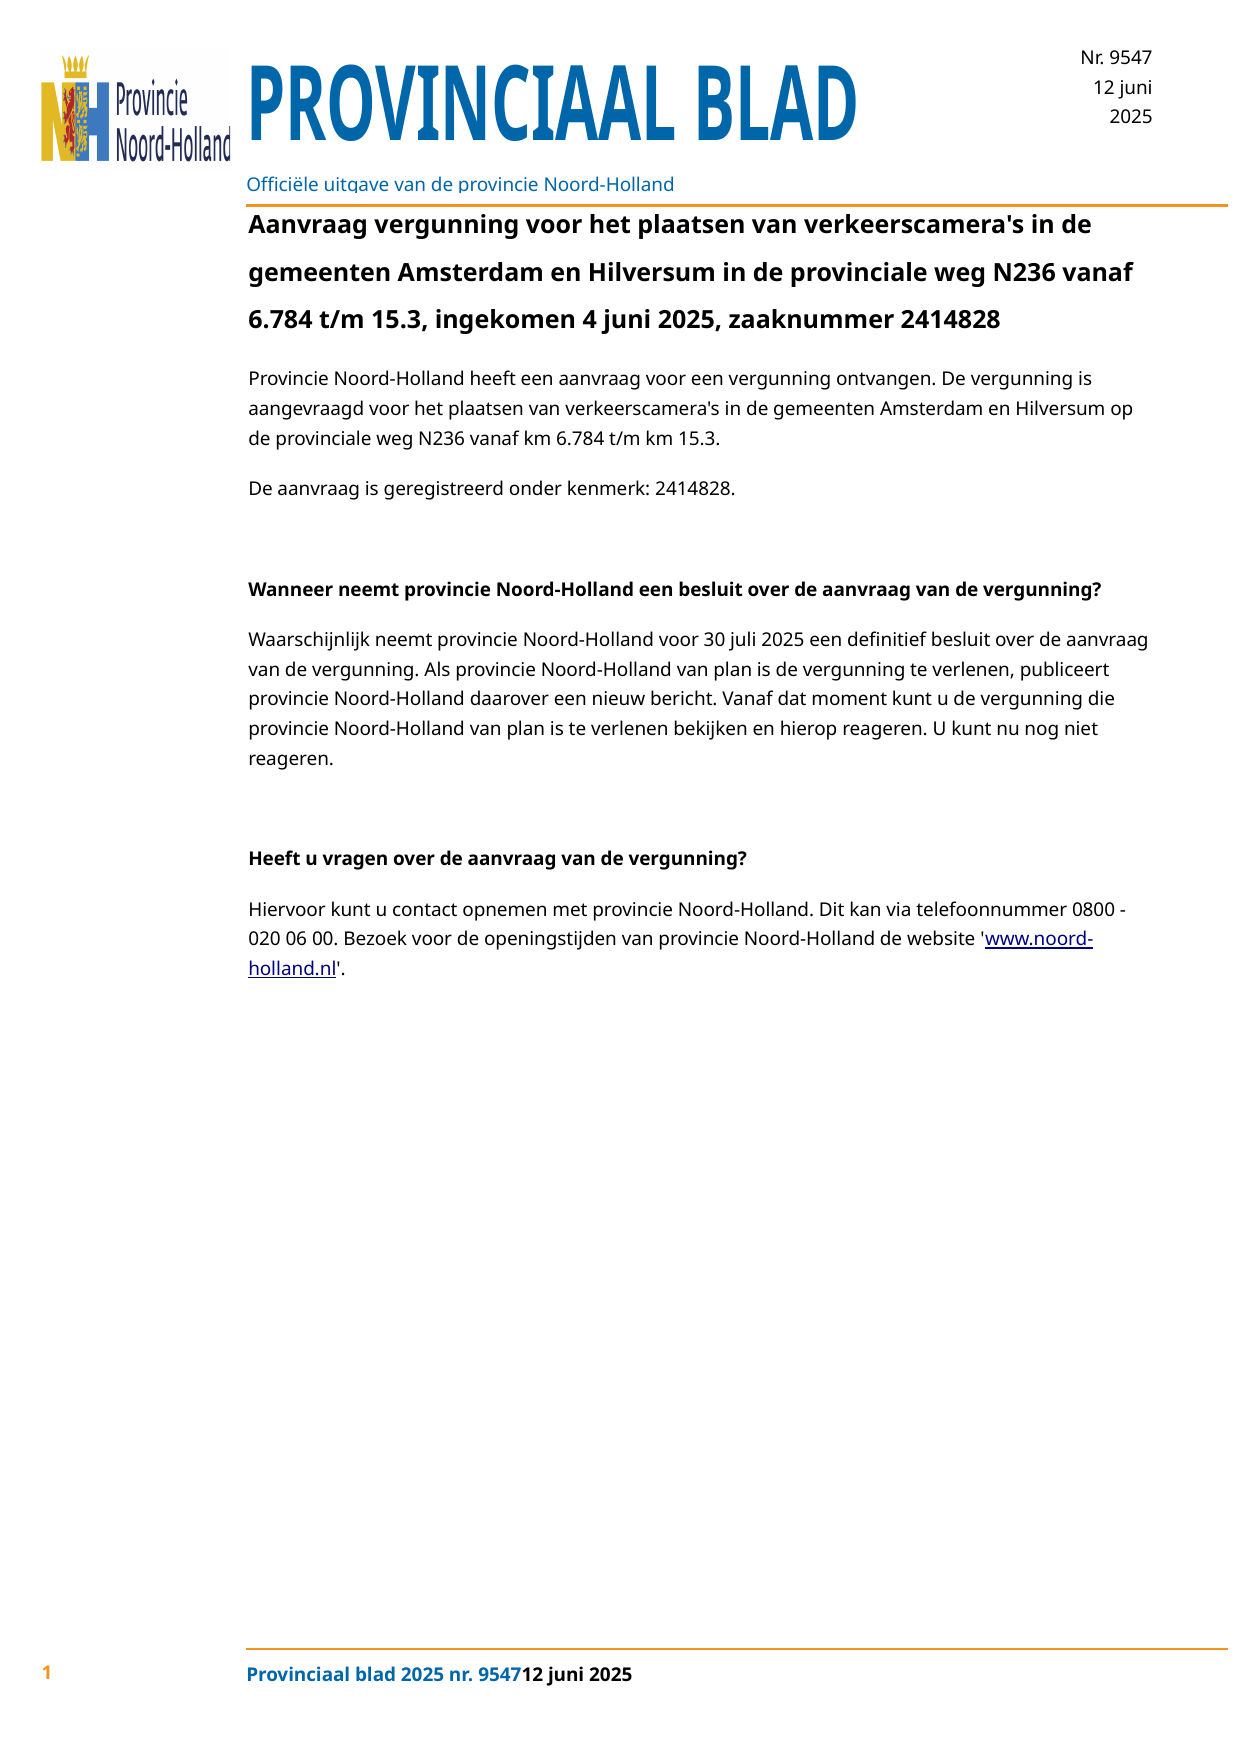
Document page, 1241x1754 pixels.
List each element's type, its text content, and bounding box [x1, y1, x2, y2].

text Wanneer neemt provincie Noord-Holland een besluit over de aanvraag van de vergunning? [248, 576, 1152, 602]
text Hiervoor kunt u contact opnemen met provincie Noord-Holland. Dit kan via telefoonnummer 0800 - 020 06 00. Bezoek voor de openingstijden van provincie Noord-Holland de website 'www.noord-holland.nl'. [248, 896, 1152, 981]
text Aanvraag vergunning voor het plaatsen van verkeerscamera's in de gemeenten Amsterdam en Hilversum in de provinciale weg N236 vanaf 6.784 t/m 15.3, ingekomen 4 juni 2025, zaaknummer 2414828 [248, 207, 1152, 336]
text Heeft u vragen over de aanvraag van de vergunning? [248, 846, 1152, 871]
text Waarschijnlijk neemt provincie Noord-Holland voor 30 juli 2025 een definitief besluit over de aanvraag van de vergunning. Als provincie Noord-Holland van plan is de vergunning te verlenen, publiceert provincie Noord-Holland daarover een nieuw bericht. Vanaf dat moment kunt u de vergunning die provincie Noord-Holland van plan is te verlenen bekijken en hierop reageren. U kunt nu nog niet reageren. [248, 626, 1152, 770]
picture [41, 47, 231, 172]
text De aanvraag is geregistreerd onder kenmerk: 2414828. [248, 475, 1152, 501]
text Provincie Noord-Holland heeft een aanvraag voor een vergunning ontvangen. De vergunning is aangevraagd voor het plaatsen van verkeerscamera's in de gemeenten Amsterdam en Hilversum op de provinciale weg N236 vanaf km 6.784 t/m km 15.3. [248, 366, 1152, 450]
